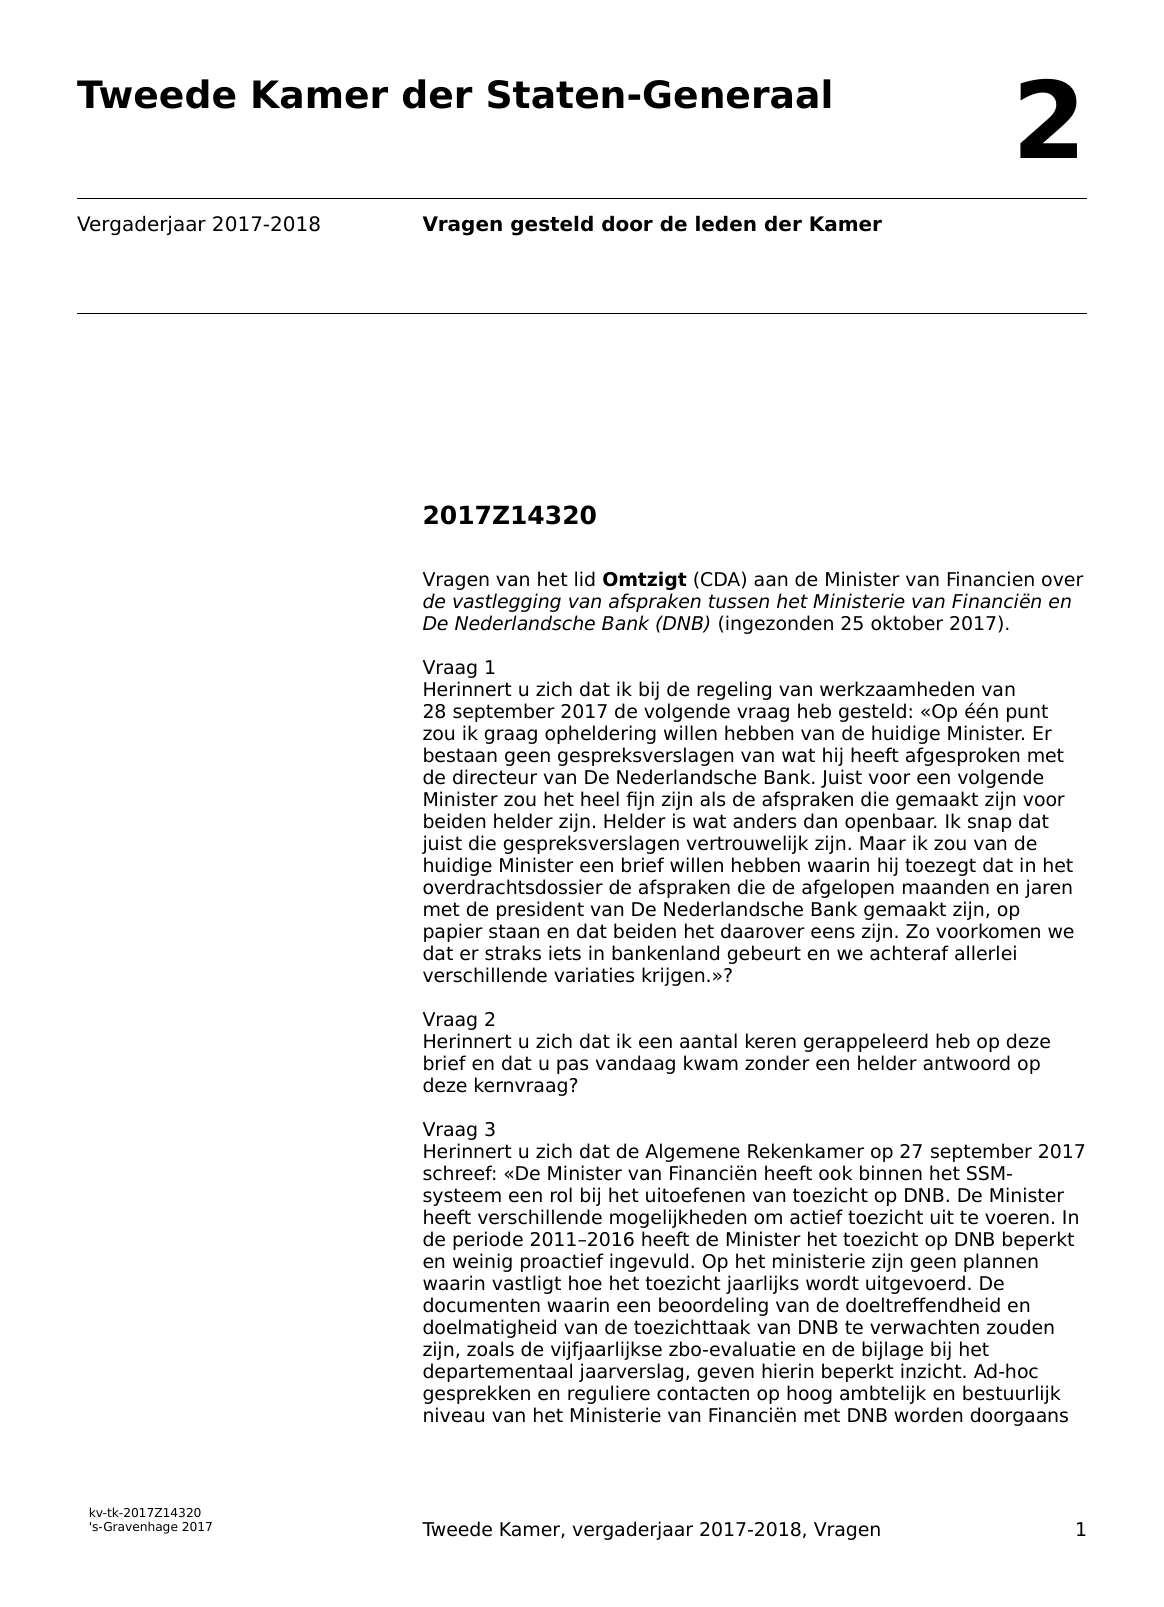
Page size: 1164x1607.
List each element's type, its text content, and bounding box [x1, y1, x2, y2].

text 2017Z14320 [422, 501, 1087, 531]
table_header Tweede Kamer der Staten-Generaal [77, 59, 886, 198]
text Vraag 3 [422, 1119, 1087, 1141]
table_cell Vragen gesteld door de leden der Kamer [422, 199, 1087, 313]
text Vragen van het lid Omtzigt (CDA) aan de Minister van Financien over de vastlegging van afspraken tussen het Ministerie van Financiën en De Nederlandsche Bank (DNB) (ingezonden 25 oktober 2017). [422, 569, 1087, 635]
table_header 2 [886, 59, 1087, 198]
text Vraag 1 [422, 657, 1087, 679]
text kv-tk-2017Z14320 [88, 1506, 323, 1520]
text Herinnert u zich dat ik een aantal keren gerappeleerd heb op deze brief en dat u pas vandaag kwam zonder een helder antwoord op deze kernvraag? [422, 1031, 1087, 1097]
text Vraag 2 [422, 1009, 1087, 1031]
text 's-Gravenhage 2017 [88, 1520, 323, 1534]
text Herinnert u zich dat de Algemene Rekenkamer op 27 september 2017 schreef: «De Minister van Financiën heeft ook binnen het SSM-systeem een rol bij het uitoefenen van toezicht op DNB. De Minister heeft verschillende mogelijkheden om actief toezicht uit te voeren. In de periode 2011–2016 heeft de Minister het toezicht op DNB beperkt en weinig proactief ingevuld. Op het ministerie zijn geen plannen waarin vastligt hoe het toezicht jaarlijks wordt uitgevoerd. De documenten waarin een beoordeling van de doeltreffendheid en doelmatigheid van de toezichttaak van DNB te verwachten zouden zijn, zoals de vijfjaarlijkse zbo-evaluatie en de bijlage bij het departementaal jaarverslag, geven hierin beperkt inzicht. Ad-hoc gesprekken en reguliere contacten op hoog ambtelijk en bestuurlijk niveau van het Ministerie van Financiën met DNB worden doorgaans [422, 1141, 1087, 1427]
text Herinnert u zich dat ik bij de regeling van werkzaamheden van 28 september 2017 de volgende vraag heb gesteld: «Op één punt zou ik graag opheldering willen hebben van de huidige Minister. Er bestaan geen gespreksverslagen van wat hij heeft afgesproken met de directeur van De Nederlandsche Bank. Juist voor een volgende Minister zou het heel fijn zijn als de afspraken die gemaakt zijn voor beiden helder zijn. Helder is wat anders dan openbaar. Ik snap dat juist die gespreksverslagen vertrouwelijk zijn. Maar ik zou van de huidige Minister een brief willen hebben waarin hij toezegt dat in het overdrachtsdossier de afspraken die de afgelopen maanden en jaren met de president van De Nederlandsche Bank gemaakt zijn, op papier staan en dat beiden het daarover eens zijn. Zo voorkomen we dat er straks iets in bankenland gebeurt en we achteraf allerlei verschillende variaties krijgen.»? [422, 679, 1087, 987]
table_cell Vergaderjaar 2017-2018 [77, 199, 422, 313]
